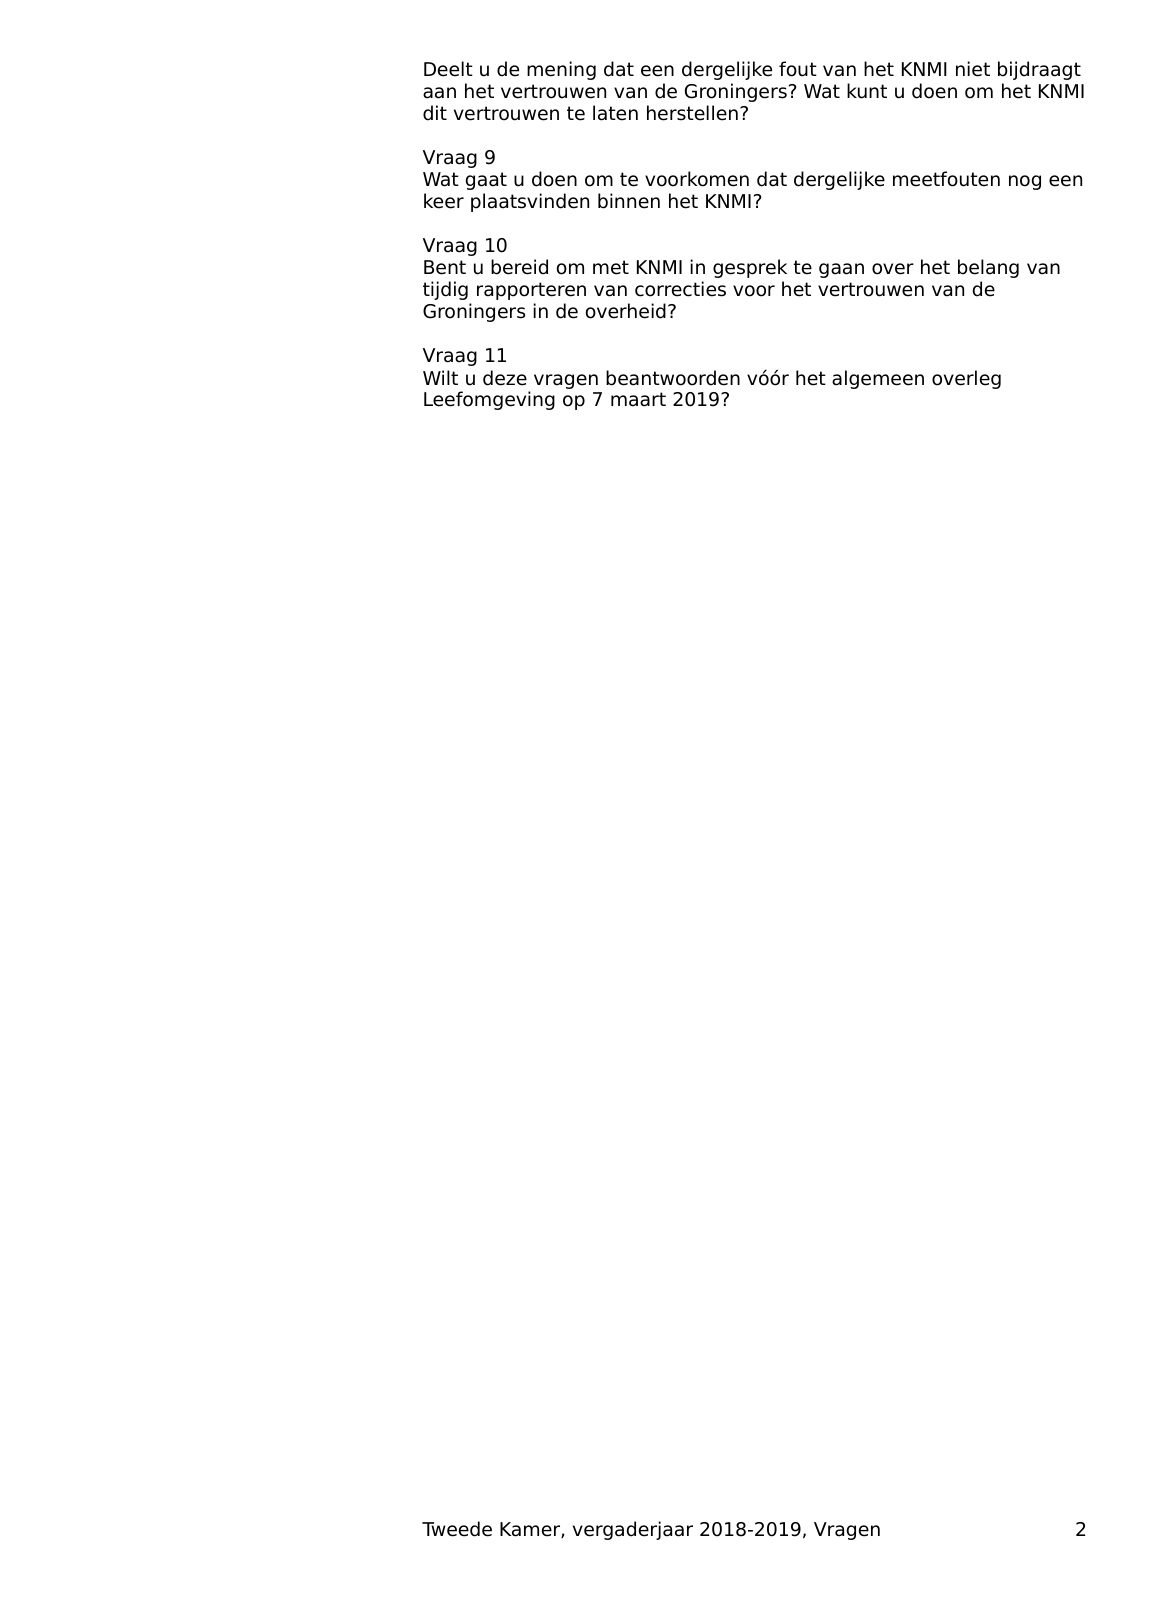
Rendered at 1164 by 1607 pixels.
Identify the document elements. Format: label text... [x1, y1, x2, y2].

text Wilt u deze vragen beantwoorden vóór het algemeen overleg Leefomgeving op 7 maart 2019? [422, 367, 1087, 411]
text Wat gaat u doen om te voorkomen dat dergelijke meetfouten nog een keer plaatsvinden binnen het KNMI? [422, 169, 1087, 213]
text Vraag 11 [422, 345, 1087, 367]
text Vraag 9 [422, 147, 1087, 169]
text Vraag 10 [422, 235, 1087, 257]
text Bent u bereid om met KNMI in gesprek te gaan over het belang van tijdig rapporteren van correcties voor het vertrouwen van de Groningers in de overheid? [422, 257, 1087, 323]
text Deelt u de mening dat een dergelijke fout van het KNMI niet bijdraagt aan het vertrouwen van de Groningers? Wat kunt u doen om het KNMI dit vertrouwen te laten herstellen? [422, 59, 1087, 125]
